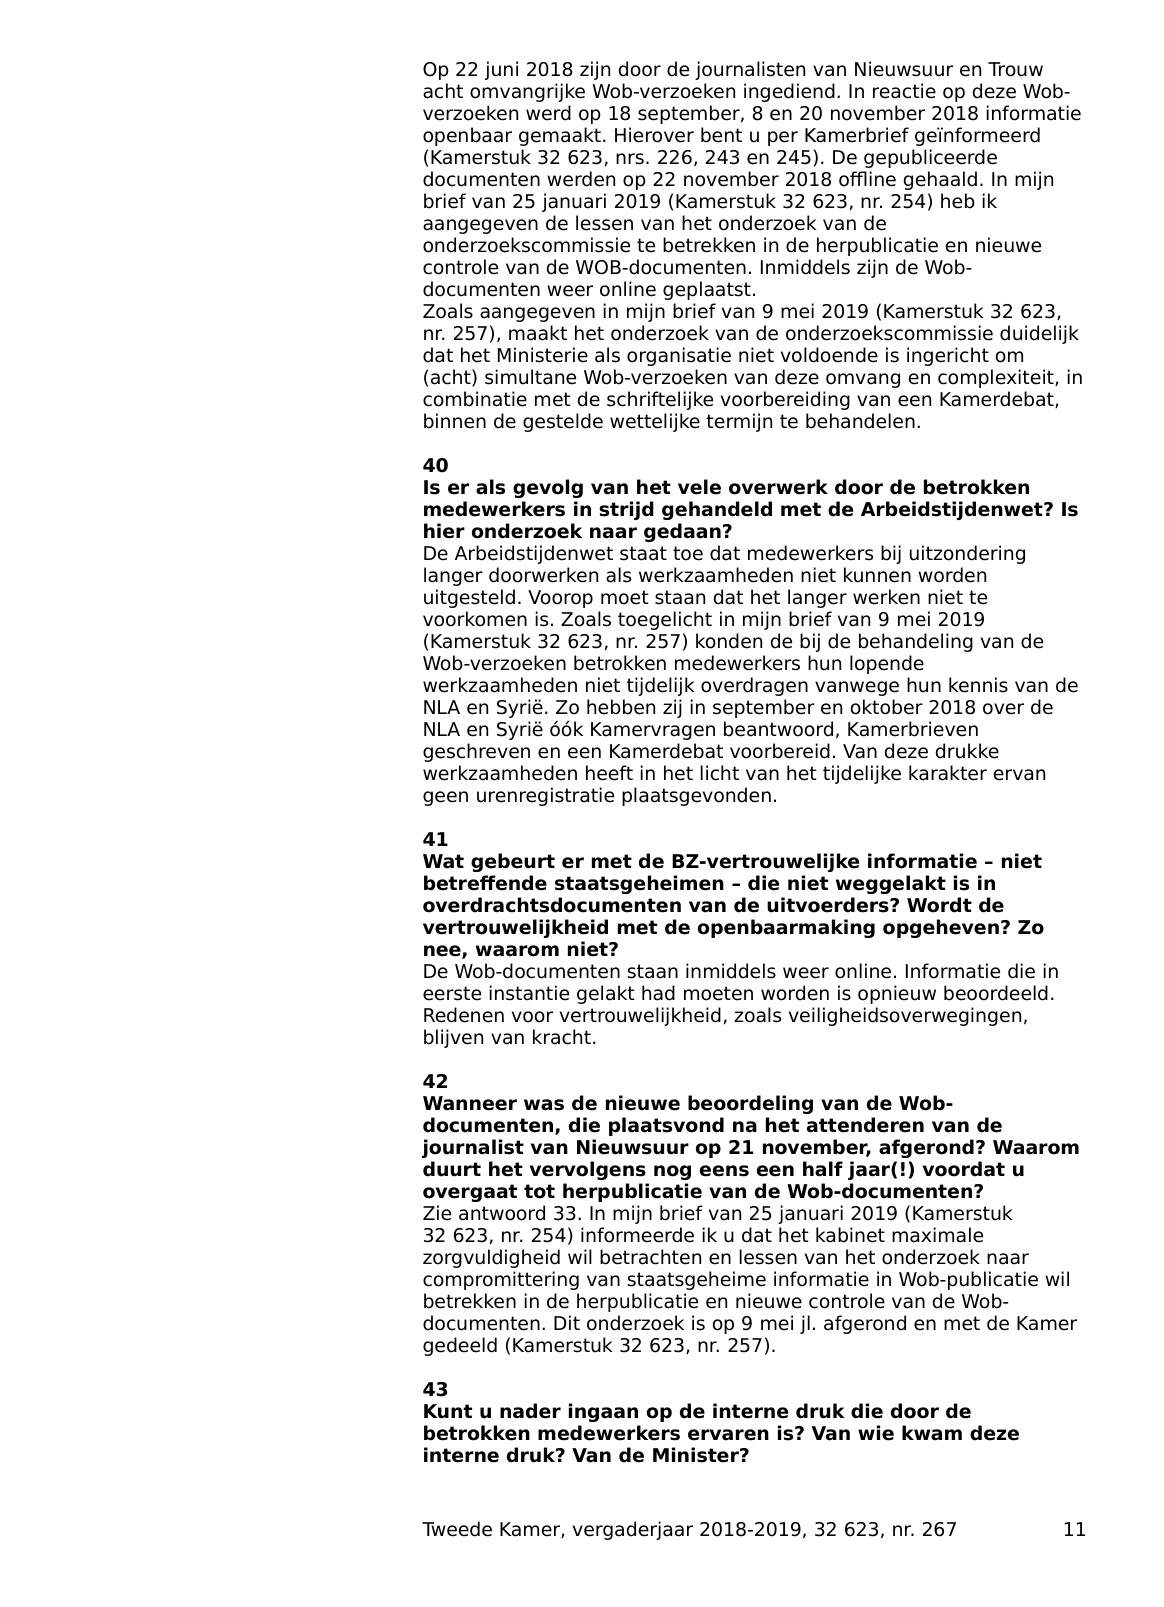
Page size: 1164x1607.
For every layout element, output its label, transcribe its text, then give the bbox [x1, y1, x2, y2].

text Zoals aangegeven in mijn brief van 9 mei 2019 (Kamerstuk 32 623, nr. 257), maakt het onderzoek van de onderzoekscommissie duidelijk dat het Ministerie als organisatie niet voldoende is ingericht om (acht) simultane Wob-verzoeken van deze omvang en complexiteit, in combinatie met de schriftelijke voorbereiding van een Kamerdebat, binnen de gestelde wettelijke termijn te behandelen. [422, 301, 1087, 433]
text 40 [422, 455, 1087, 477]
text Is er als gevolg van het vele overwerk door de betrokken medewerkers in strijd gehandeld met de Arbeidstijdenwet? Is hier onderzoek naar gedaan? [422, 477, 1087, 543]
text Zie antwoord 33. In mijn brief van 25 januari 2019 (Kamerstuk 32 623, nr. 254) informeerde ik u dat het kabinet maximale zorgvuldigheid wil betrachten en lessen van het onderzoek naar compromittering van staatsgeheime informatie in Wob-publicatie wil betrekken in de herpublicatie en nieuwe controle van de Wob-documenten. Dit onderzoek is op 9 mei jl. afgerond en met de Kamer gedeeld (Kamerstuk 32 623, nr. 257). [422, 1203, 1087, 1356]
text Kunt u nader ingaan op de interne druk die door de betrokken medewerkers ervaren is? Van wie kwam deze interne druk? Van de Minister? [422, 1401, 1087, 1467]
text 42 [422, 1071, 1087, 1093]
text Wanneer was de nieuwe beoordeling van de Wob-documenten, die plaatsvond na het attenderen van de journalist van Nieuwsuur op 21 november, afgerond? Waarom duurt het vervolgens nog eens een half jaar(!) voordat u overgaat tot herpublicatie van de Wob-documenten? [422, 1093, 1087, 1203]
text 43 [422, 1379, 1087, 1401]
text 41 [422, 829, 1087, 851]
text De Arbeidstijdenwet staat toe dat medewerkers bij uitzondering langer doorwerken als werkzaamheden niet kunnen worden uitgesteld. Voorop moet staan dat het langer werken niet te voorkomen is. Zoals toegelicht in mijn brief van 9 mei 2019 (Kamerstuk 32 623, nr. 257) konden de bij de behandeling van de Wob-verzoeken betrokken medewerkers hun lopende werkzaamheden niet tijdelijk overdragen vanwege hun kennis van de NLA en Syrië. Zo hebben zij in september en oktober 2018 over de NLA en Syrië óók Kamervragen beantwoord, Kamerbrieven geschreven en een Kamerdebat voorbereid. Van deze drukke werkzaamheden heeft in het licht van het tijdelijke karakter ervan geen urenregistratie plaatsgevonden. [422, 543, 1087, 807]
text De Wob-documenten staan inmiddels weer online. Informatie die in eerste instantie gelakt had moeten worden is opnieuw beoordeeld. Redenen voor vertrouwelijkheid, zoals veiligheidsoverwegingen, blijven van kracht. [422, 961, 1087, 1048]
text Op 22 juni 2018 zijn door de journalisten van Nieuwsuur en Trouw acht omvangrijke Wob-verzoeken ingediend. In reactie op deze Wob-verzoeken werd op 18 september, 8 en 20 november 2018 informatie openbaar gemaakt. Hierover bent u per Kamerbrief geïnformeerd (Kamerstuk 32 623, nrs. 226, 243 en 245). De gepubliceerde documenten werden op 22 november 2018 offline gehaald. In mijn brief van 25 januari 2019 (Kamerstuk 32 623, nr. 254) heb ik aangegeven de lessen van het onderzoek van de onderzoekscommissie te betrekken in de herpublicatie en nieuwe controle van de WOB-documenten. Inmiddels zijn de Wob-documenten weer online geplaatst. [422, 59, 1087, 301]
text Wat gebeurt er met de BZ-vertrouwelijke informatie – niet betreffende staatsgeheimen – die niet weggelakt is in overdrachtsdocumenten van de uitvoerders? Wordt de vertrouwelijkheid met de openbaarmaking opgeheven? Zo nee, waarom niet? [422, 851, 1087, 961]
